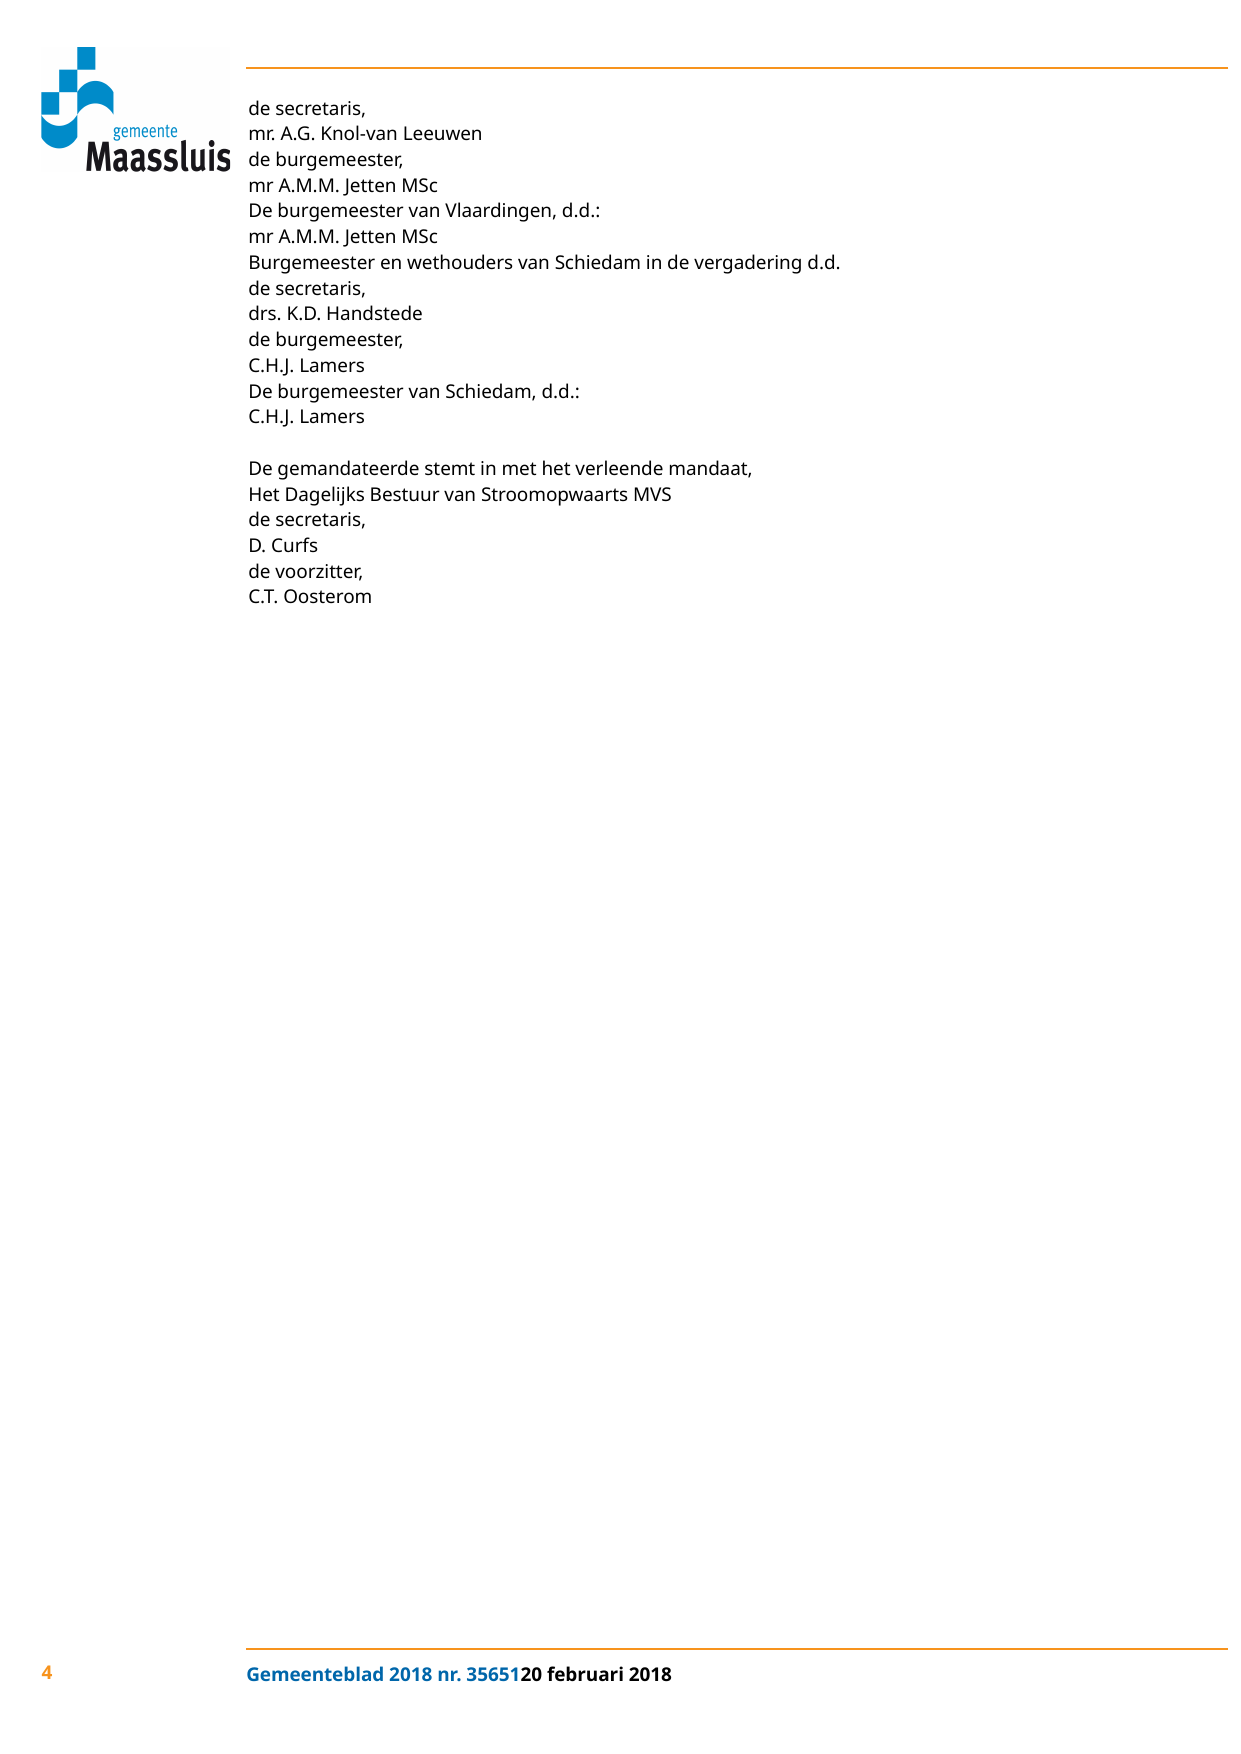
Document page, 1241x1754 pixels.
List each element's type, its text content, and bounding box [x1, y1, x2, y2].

text de burgemeester, [248, 326, 1152, 352]
text C.H.J. Lamers [248, 352, 1152, 378]
text de secretaris, [248, 95, 1152, 121]
text Burgemeester en wethouders van Schiedam in de vergadering d.d. [248, 249, 1152, 275]
text De burgemeester van Schiedam, d.d.: [248, 378, 1152, 403]
text C.H.J. Lamers [248, 403, 1152, 429]
text mr A.M.M. Jetten MSc [248, 223, 1152, 249]
text C.T. Oosterom [248, 584, 1152, 609]
text de burgemeester, [248, 146, 1152, 172]
picture [41, 47, 77, 92]
text mr. A.G. Knol-van Leeuwen [248, 121, 1152, 146]
picture [41, 47, 231, 172]
text Het Dagelijks Bestuur van Stroomopwaarts MVS [248, 481, 1152, 506]
text mr A.M.M. Jetten MSc [248, 172, 1152, 198]
text de voorzitter, [248, 558, 1152, 584]
text D. Curfs [248, 532, 1152, 558]
text drs. K.D. Handstede [248, 301, 1152, 326]
text De burgemeester van Vlaardingen, d.d.: [248, 198, 1152, 223]
text de secretaris, [248, 275, 1152, 301]
text De gemandateerde stemt in met het verleende mandaat, [248, 455, 1152, 481]
text de secretaris, [248, 506, 1152, 532]
